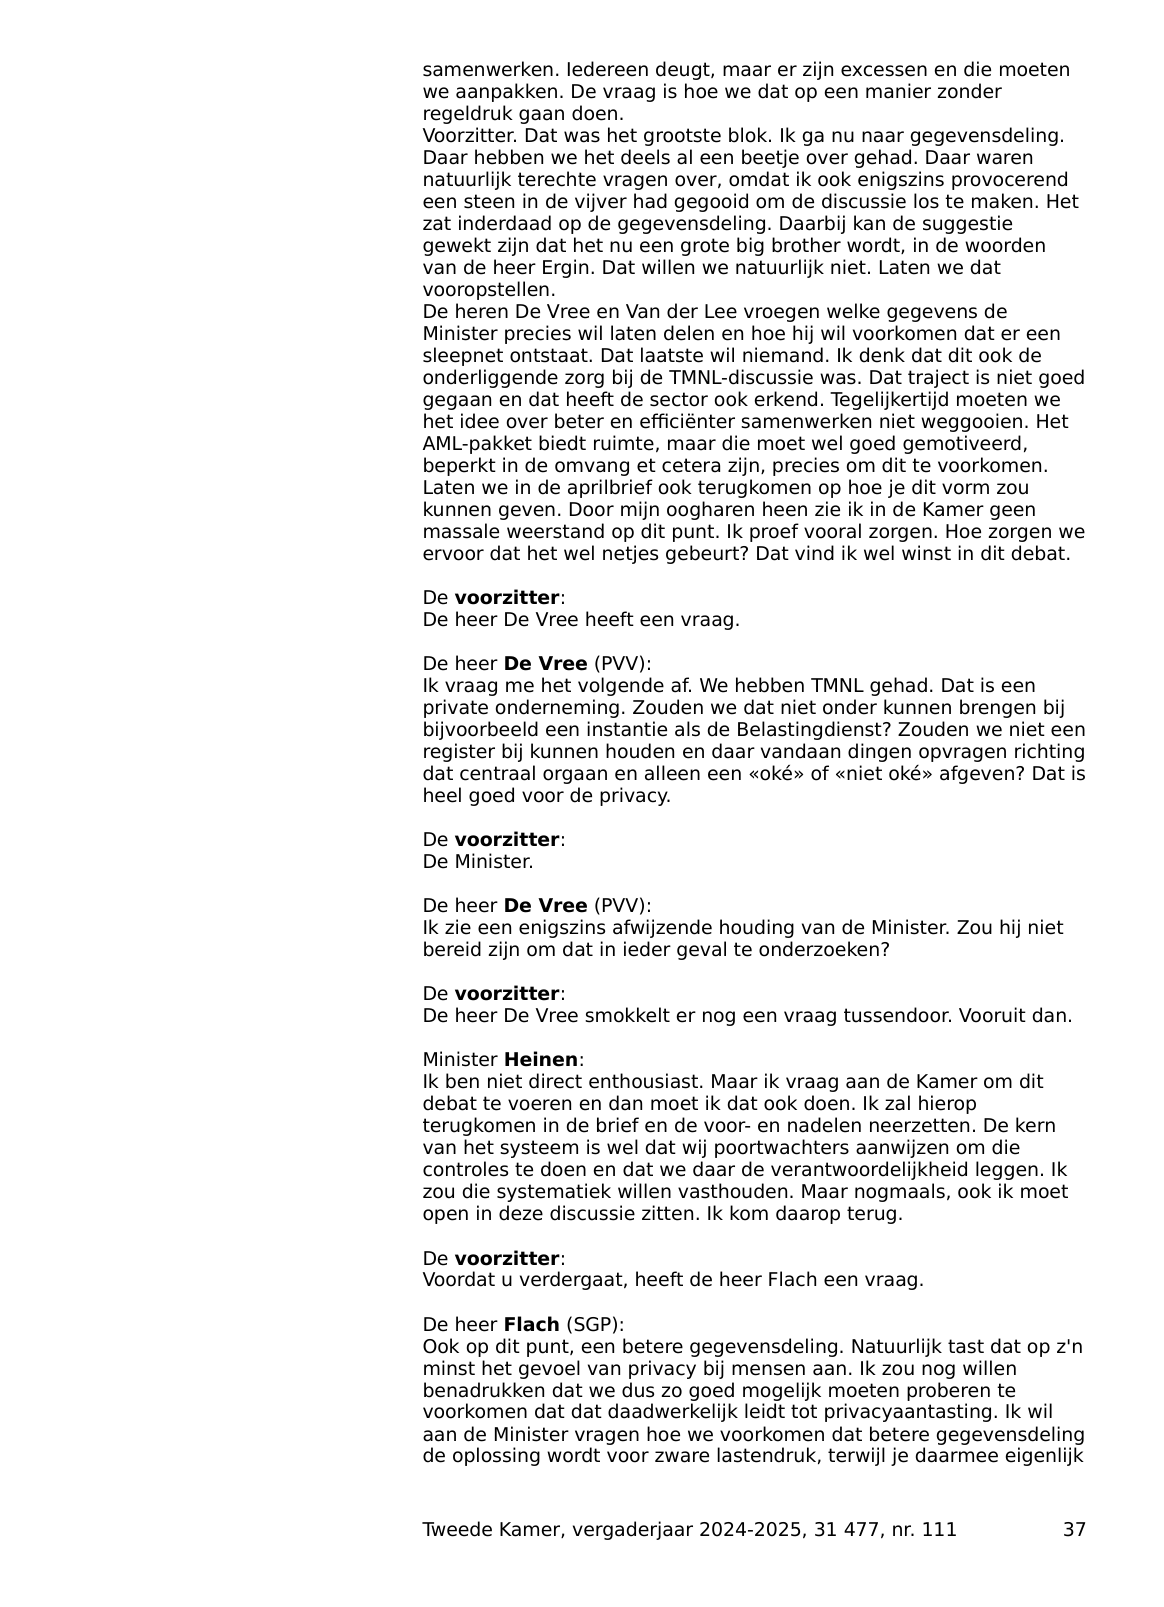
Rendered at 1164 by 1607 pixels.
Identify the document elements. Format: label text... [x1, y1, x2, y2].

text Voordat u verdergaat, heeft de heer Flach een vraag. [422, 1269, 1087, 1291]
text De heer De Vree (PVV): [422, 895, 1087, 917]
text De voorzitter: [422, 983, 1087, 1005]
text De heer Flach (SGP): [422, 1313, 1087, 1336]
text De Minister. [422, 851, 1087, 873]
text De heer De Vree smokkelt er nog een vraag tussendoor. Vooruit dan. [422, 1005, 1087, 1027]
text De heren De Vree en Van der Lee vroegen welke gegevens de Minister precies wil laten delen en hoe hij wil voorkomen dat er een sleepnet ontstaat. Dat laatste wil niemand. Ik denk dat dit ook de onderliggende zorg bij de TMNL-discussie was. Dat traject is niet goed gegaan en dat heeft de sector ook erkend. Tegelijkertijd moeten we het idee over beter en efficiënter samenwerken niet weggooien. Het AML-pakket biedt ruimte, maar die moet wel goed gemotiveerd, beperkt in de omvang et cetera zijn, precies om dit te voorkomen. Laten we in de aprilbrief ook terugkomen op hoe je dit vorm zou kunnen geven. Door mijn oogharen heen zie ik in de Kamer geen massale weerstand op dit punt. Ik proef vooral zorgen. Hoe zorgen we ervoor dat het wel netjes gebeurt? Dat vind ik wel winst in dit debat. [422, 301, 1087, 564]
text De voorzitter: [422, 829, 1087, 851]
text Ik vraag me het volgende af. We hebben TMNL gehad. Dat is een private onderneming. Zouden we dat niet onder kunnen brengen bij bijvoorbeeld een instantie als de Belastingdienst? Zouden we niet een register bij kunnen houden en daar vandaan dingen opvragen richting dat centraal orgaan en alleen een «oké» of «niet oké» afgeven? Dat is heel goed voor de privacy. [422, 675, 1087, 807]
text Voorzitter. Dat was het grootste blok. Ik ga nu naar gegevensdeling. Daar hebben we het deels al een beetje over gehad. Daar waren natuurlijk terechte vragen over, omdat ik ook enigszins provocerend een steen in de vijver had gegooid om de discussie los te maken. Het zat inderdaad op de gegevensdeling. Daarbij kan de suggestie gewekt zijn dat het nu een grote big brother wordt, in de woorden van de heer Ergin. Dat willen we natuurlijk niet. Laten we dat vooropstellen. [422, 125, 1087, 301]
text De heer De Vree heeft een vraag. [422, 609, 1087, 631]
text Ook op dit punt, een betere gegevensdeling. Natuurlijk tast dat op z'n minst het gevoel van privacy bij mensen aan. Ik zou nog willen benadrukken dat we dus zo goed mogelijk moeten proberen te voorkomen dat dat daadwerkelijk leidt tot privacyaantasting. Ik wil aan de Minister vragen hoe we voorkomen dat betere gegevensdeling de oplossing wordt voor zware lastendruk, terwijl je daarmee eigenlijk [422, 1336, 1087, 1467]
text Ik ben niet direct enthousiast. Maar ik vraag aan de Kamer om dit debat te voeren en dan moet ik dat ook doen. Ik zal hierop terugkomen in de brief en de voor- en nadelen neerzetten. De kern van het systeem is wel dat wij poortwachters aanwijzen om die controles te doen en dat we daar de verantwoordelijkheid leggen. Ik zou die systematiek willen vasthouden. Maar nogmaals, ook ik moet open in deze discussie zitten. Ik kom daarop terug. [422, 1071, 1087, 1225]
text De voorzitter: [422, 1247, 1087, 1269]
text De heer De Vree (PVV): [422, 653, 1087, 675]
text Minister Heinen: [422, 1049, 1087, 1071]
text De voorzitter: [422, 587, 1087, 609]
text samenwerken. Iedereen deugt, maar er zijn excessen en die moeten we aanpakken. De vraag is hoe we dat op een manier zonder regeldruk gaan doen. [422, 59, 1087, 125]
text Ik zie een enigszins afwijzende houding van de Minister. Zou hij niet bereid zijn om dat in ieder geval te onderzoeken? [422, 917, 1087, 961]
